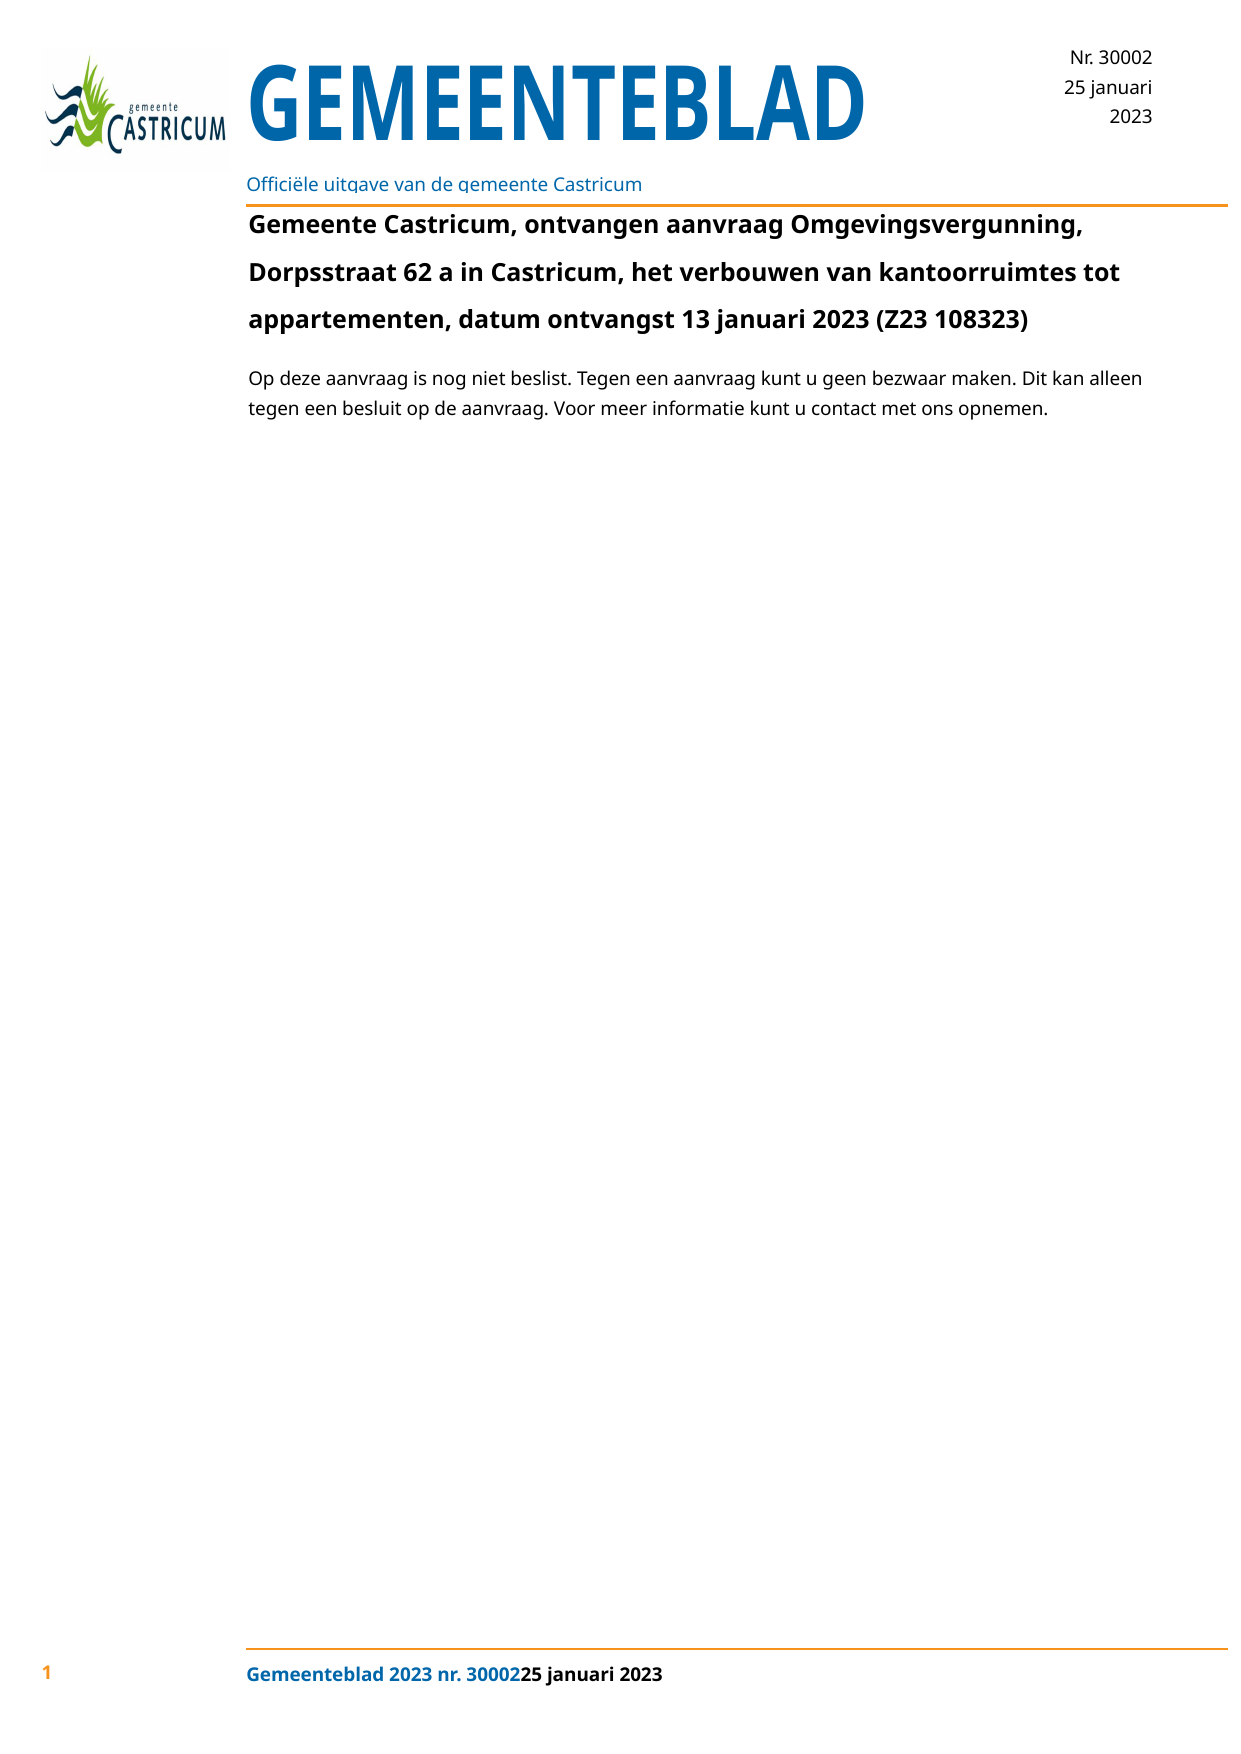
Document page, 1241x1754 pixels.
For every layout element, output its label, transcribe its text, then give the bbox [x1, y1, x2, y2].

text Op deze aanvraag is nog niet beslist. Tegen een aanvraag kunt u geen bezwaar maken. Dit kan alleen tegen een besluit op de aanvraag. Voor meer informatie kunt u contact met ons opnemen. [248, 366, 1152, 421]
picture [41, 47, 231, 172]
text Gemeente Castricum, ontvangen aanvraag Omgevingsvergunning, Dorpsstraat 62 a in Castricum, het verbouwen van kantoorruimtes tot appartementen, datum ontvangst 13 januari 2023 (Z23 108323) [248, 207, 1152, 336]
